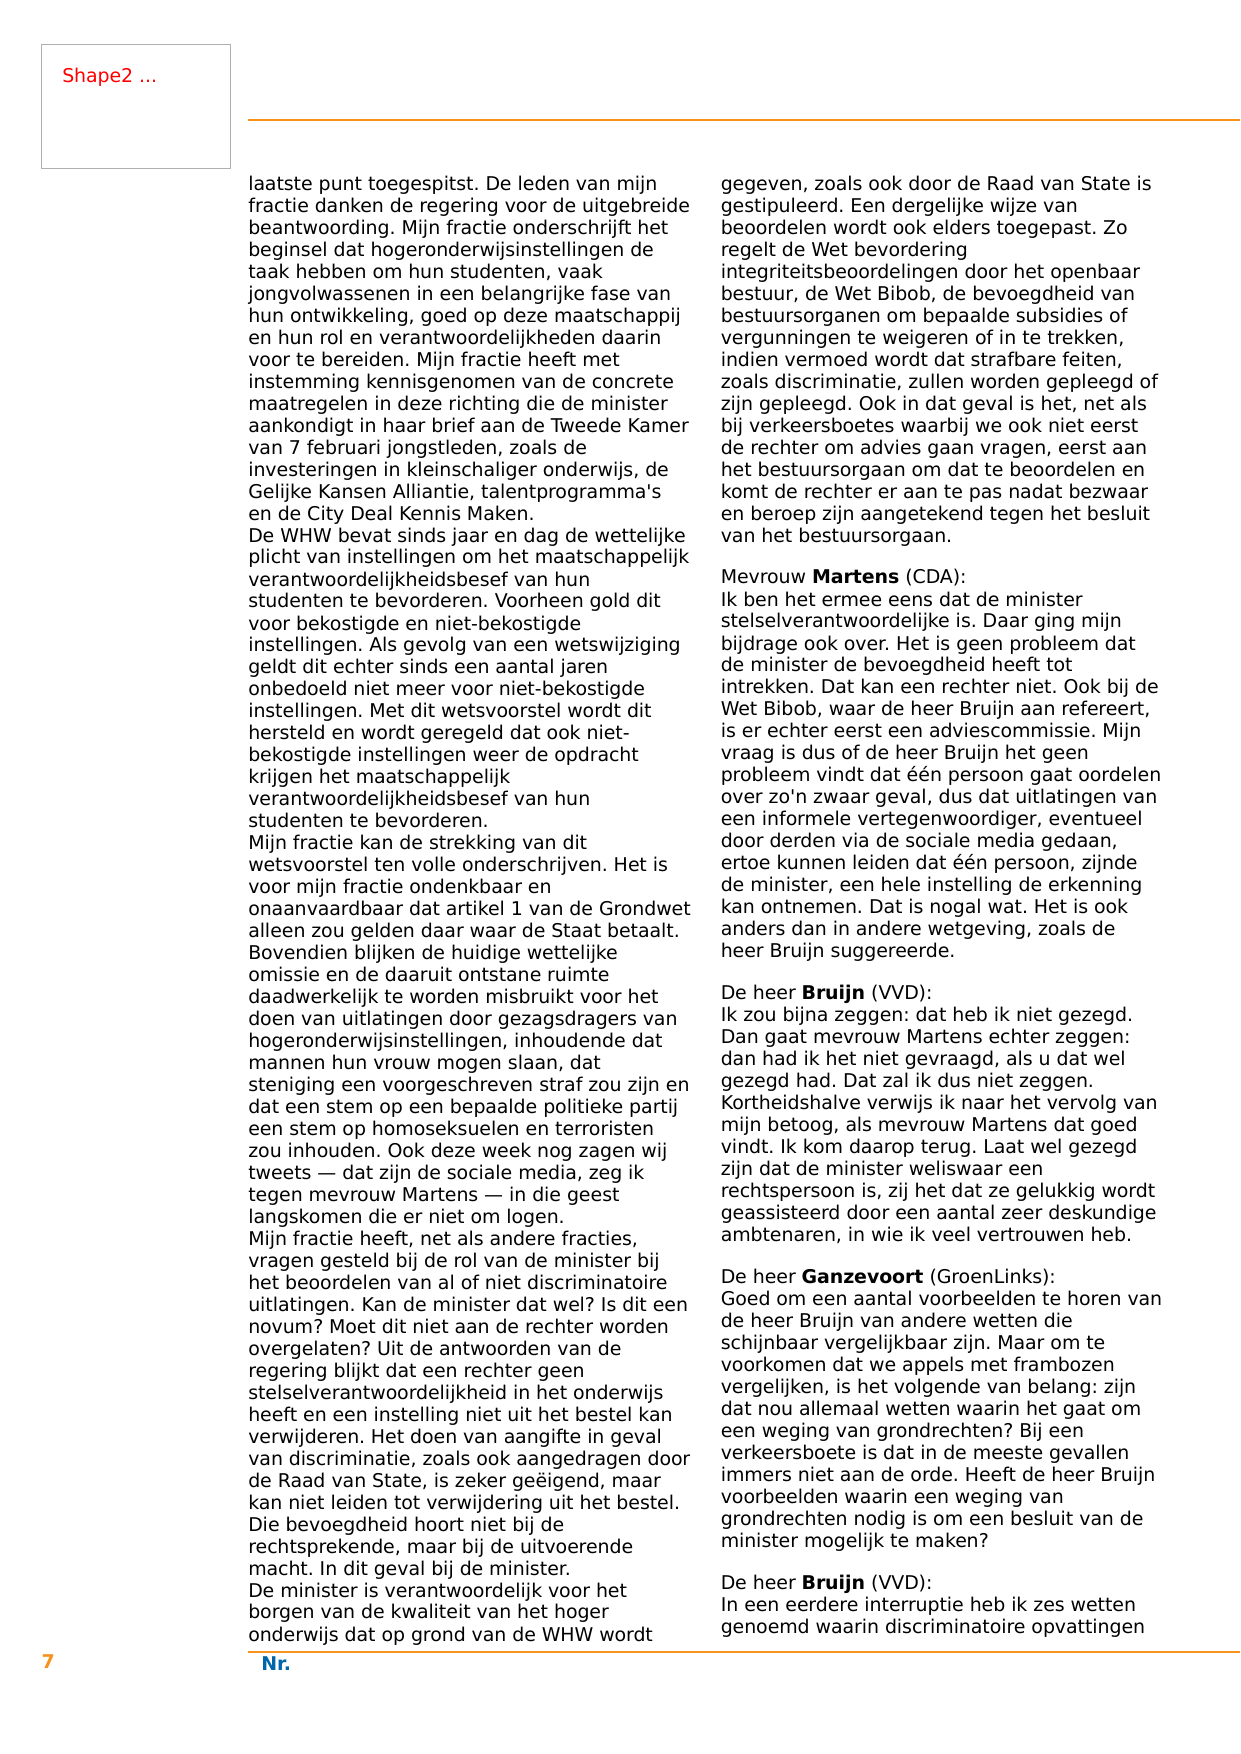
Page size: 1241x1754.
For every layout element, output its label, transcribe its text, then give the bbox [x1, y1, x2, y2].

text Mijn fractie heeft, net als andere fracties, vragen gesteld bij de rol van de minister bij het beoordelen van al of niet discriminatoire uitlatingen. Kan de minister dat wel? Is dit een novum? Moet dit niet aan de rechter worden overgelaten? Uit de antwoorden van de regering blijkt dat een rechter geen stelselverantwoordelijkheid in het onderwijs heeft en een instelling niet uit het bestel kan verwijderen. Het doen van aangifte in geval van discriminatie, zoals ook aangedragen door de Raad van State, is zeker geëigend, maar kan niet leiden tot verwijdering uit het bestel. Die bevoegdheid hoort niet bij de rechtsprekende, maar bij de uitvoerende macht. In dit geval bij de minister. [248, 1228, 691, 1579]
text laatste punt toegespitst. De leden van mijn fractie danken de regering voor de uitgebreide beantwoording. Mijn fractie onderschrijft het beginsel dat hogeronderwijsinstellingen de taak hebben om hun studenten, vaak jongvolwassenen in een belangrijke fase van hun ontwikkeling, goed op deze maatschappij en hun rol en verantwoordelijkheden daarin voor te bereiden. Mijn fractie heeft met instemming kennisgenomen van de concrete maatregelen in deze richting die de minister aankondigt in haar brief aan de Tweede Kamer van 7 februari jongstleden, zoals de investeringen in kleinschaliger onderwijs, de Gelijke Kansen Alliantie, talentprogramma's en de City Deal Kennis Maken. [248, 173, 691, 524]
text Mijn fractie kan de strekking van dit wetsvoorstel ten volle onderschrijven. Het is voor mijn fractie ondenkbaar en onaanvaardbaar dat artikel 1 van de Grondwet alleen zou gelden daar waar de Staat betaalt. Bovendien blijken de huidige wettelijke omissie en de daaruit ontstane ruimte daadwerkelijk te worden misbruikt voor het doen van uitlatingen door gezagsdragers van hogeronderwijsinstellingen, inhoudende dat mannen hun vrouw mogen slaan, dat steniging een voorgeschreven straf zou zijn en dat een stem op een bepaalde politieke partij een stem op homoseksuelen en terroristen zou inhouden. Ook deze week nog zagen wij tweets — dat zijn de sociale media, zeg ik tegen mevrouw Martens — in die geest langskomen die er niet om logen. [248, 832, 691, 1228]
text De heer Ganzevoort (GroenLinks): [721, 1266, 1163, 1288]
text Ik ben het ermee eens dat de minister stelselverantwoordelijke is. Daar ging mijn bijdrage ook over. Het is geen probleem dat de minister de bevoegdheid heeft tot intrekken. Dat kan een rechter niet. Ook bij de Wet Bibob, waar de heer Bruijn aan refereert, is er echter eerst een adviescommissie. Mijn vraag is dus of de heer Bruijn het geen probleem vindt dat één persoon gaat oordelen over zo'n zwaar geval, dus dat uitlatingen van een informele vertegenwoordiger, eventueel door derden via de sociale media gedaan, ertoe kunnen leiden dat één persoon, zijnde de minister, een hele instelling de erkenning kan ontnemen. Dat is nogal wat. Het is ook anders dan in andere wetgeving, zoals de heer Bruijn suggereerde. [721, 588, 1163, 962]
text In een eerdere interruptie heb ik zes wetten genoemd waarin discriminatoire opvattingen [721, 1593, 1163, 1637]
text De minister is verantwoordelijk voor het borgen van de kwaliteit van het hoger onderwijs dat op grond van de WHW wordt [248, 1579, 691, 1645]
text De WHW bevat sinds jaar en dag de wettelijke plicht van instellingen om het maatschappelijk verantwoordelijkheidsbesef van hun studenten te bevorderen. Voorheen gold dit voor bekostigde en niet-bekostigde instellingen. Als gevolg van een wetswijziging geldt dit echter sinds een aantal jaren onbedoeld niet meer voor niet-bekostigde instellingen. Met dit wetsvoorstel wordt dit hersteld en wordt geregeld dat ook niet-bekostigde instellingen weer de opdracht krijgen het maatschappelijk verantwoordelijkheidsbesef van hun studenten te bevorderen. [248, 524, 691, 832]
text De heer Bruijn (VVD): [721, 982, 1163, 1004]
text gegeven, zoals ook door de Raad van State is gestipuleerd. Een dergelijke wijze van beoordelen wordt ook elders toegepast. Zo regelt de Wet bevordering integriteitsbeoordelingen door het openbaar bestuur, de Wet Bibob, de bevoegdheid van bestuursorganen om bepaalde subsidies of vergunningen te weigeren of in te trekken, indien vermoed wordt dat strafbare feiten, zoals discriminatie, zullen worden gepleegd of zijn gepleegd. Ook in dat geval is het, net als bij verkeersboetes waarbij we ook niet eerst de rechter om advies gaan vragen, eerst aan het bestuursorgaan om dat te beoordelen en komt de rechter er aan te pas nadat bezwaar en beroep zijn aangetekend tegen het besluit van het bestuursorgaan. [721, 173, 1163, 546]
text Ik zou bijna zeggen: dat heb ik niet gezegd. Dan gaat mevrouw Martens echter zeggen: dan had ik het niet gevraagd, als u dat wel gezegd had. Dat zal ik dus niet zeggen. Kortheidshalve verwijs ik naar het vervolg van mijn betoog, als mevrouw Martens dat goed vindt. Ik kom daarop terug. Laat wel gezegd zijn dat de minister weliswaar een rechtspersoon is, zij het dat ze gelukkig wordt geassisteerd door een aantal zeer deskundige ambtenaren, in wie ik veel vertrouwen heb. [721, 1004, 1163, 1246]
text Mevrouw Martens (CDA): [721, 566, 1163, 588]
text De heer Bruijn (VVD): [721, 1572, 1163, 1593]
text Goed om een aantal voorbeelden te horen van de heer Bruijn van andere wetten die schijnbaar vergelijkbaar zijn. Maar om te voorkomen dat we appels met frambozen vergelijken, is het volgende van belang: zijn dat nou allemaal wetten waarin het gaat om een weging van grondrechten? Bij een verkeersboete is dat in de meeste gevallen immers niet aan de orde. Heeft de heer Bruijn voorbeelden waarin een weging van grondrechten nodig is om een besluit van de minister mogelijk te maken? [721, 1288, 1163, 1552]
